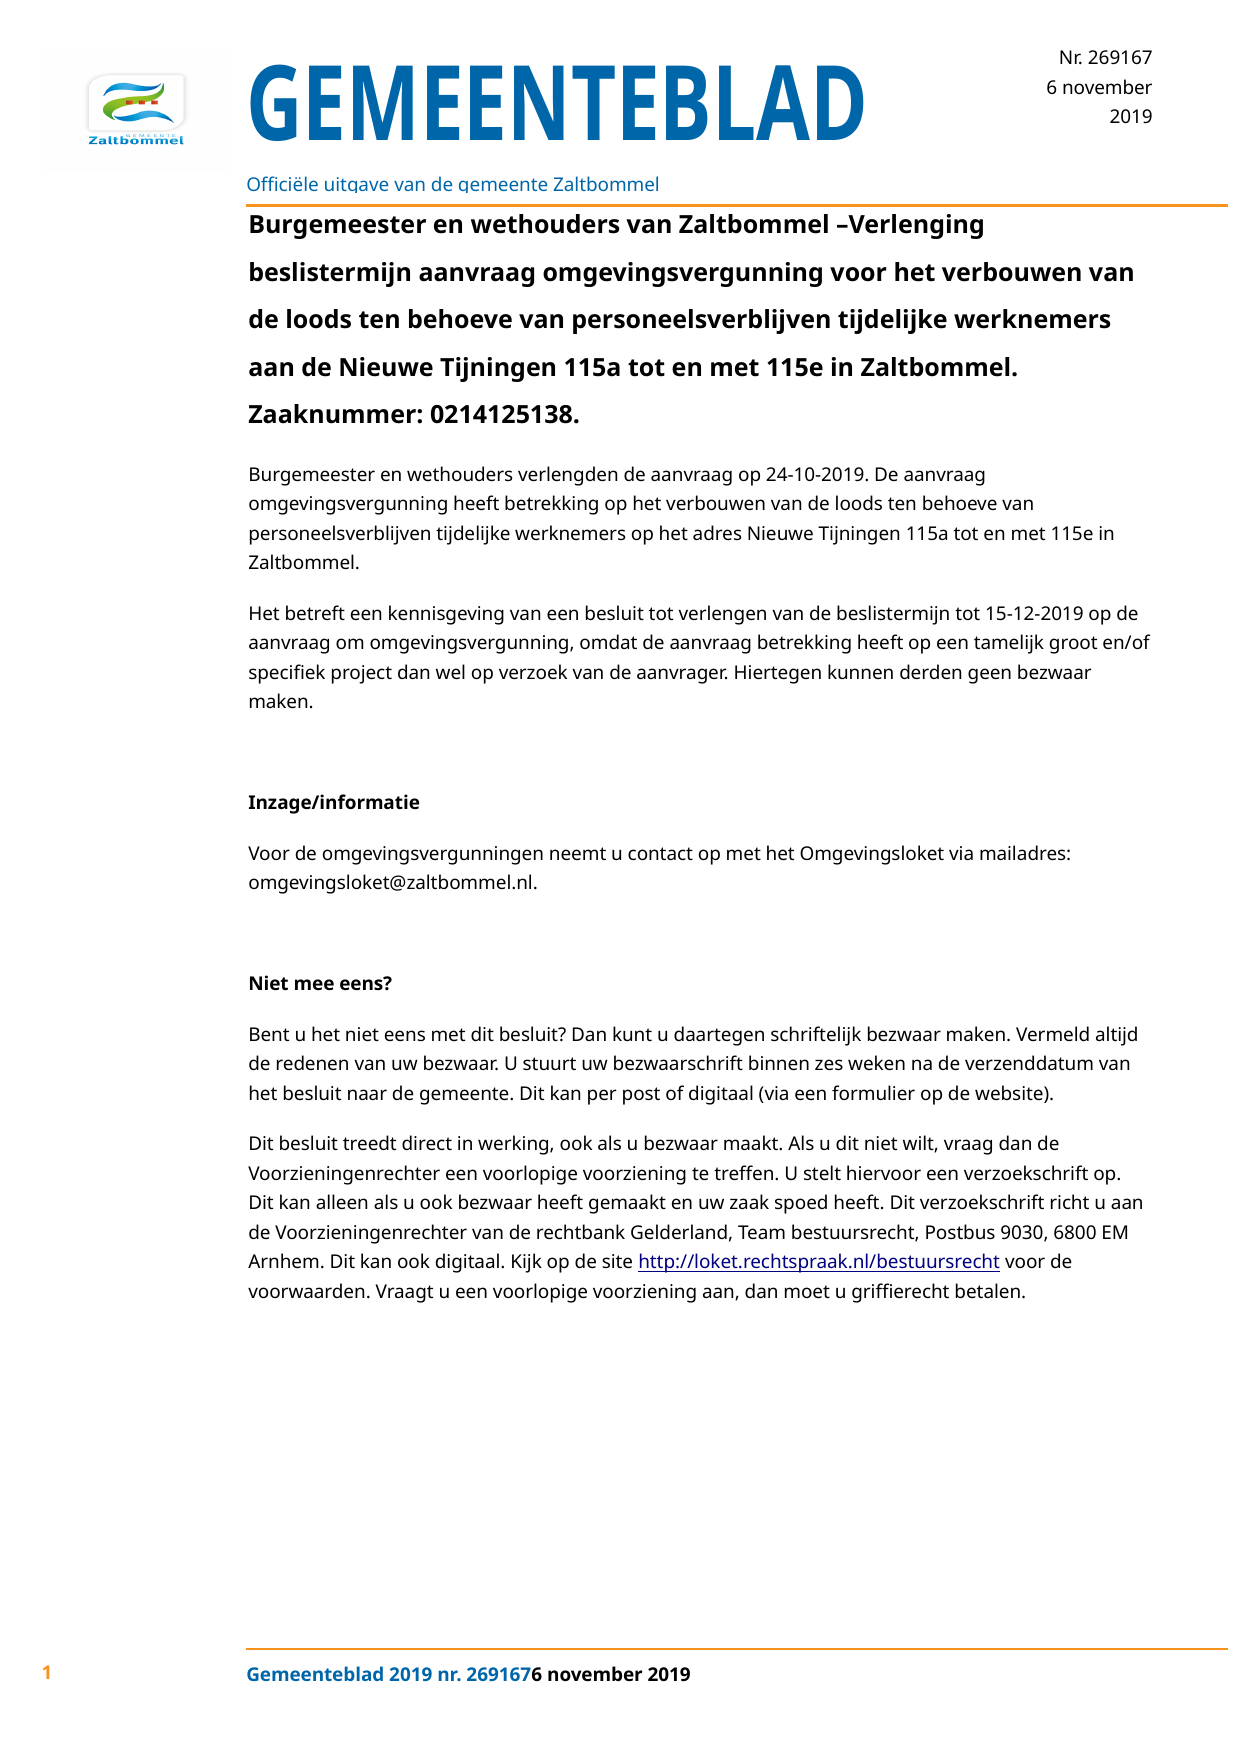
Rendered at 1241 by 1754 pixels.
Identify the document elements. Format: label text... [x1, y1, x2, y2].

text Dit besluit treedt direct in werking, ook als u bezwaar maakt. Als u dit niet wilt, vraag dan de Voorzieningenrechter een voorlopige voorziening te treffen. U stelt hiervoor een verzoekschrift op. Dit kan alleen als u ook bezwaar heeft gemaakt en uw zaak spoed heeft. Dit verzoekschrift richt u aan de Voorzieningenrechter van de rechtbank Gelderland, Team bestuursrecht, Postbus 9030, 6800 EM Arnhem. Dit kan ook digitaal. Kijk op de site http://loket.rechtspraak.nl/bestuursrecht voor de voorwaarden. Vraagt u een voorlopige voorziening aan, dan moet u griffierecht betalen. [248, 1130, 1152, 1304]
text Burgemeester en wethouders van Zaltbommel –Verlenging beslistermijn aanvraag omgevingsvergunning voor het verbouwen van de loods ten behoeve van personeelsverblijven tijdelijke werknemers aan de Nieuwe Tijningen 115a tot en met 115e in Zaltbommel. Zaaknummer: 0214125138. [248, 207, 1152, 431]
text Voor de omgevingsvergunningen neemt u contact op met het Omgevingsloket via mailadres: omgevingsloket@zaltbommel.nl. [248, 840, 1152, 895]
text Inzage/informatie [248, 789, 1152, 815]
text Het betreft een kennisgeving van een besluit tot verlengen van de beslistermijn tot 15-12-2019 op de aanvraag om omgevingsvergunning, omdat de aanvraag betrekking heeft op een tamelijk groot en/of specifiek project dan wel op verzoek van de aanvrager. Hiertegen kunnen derden geen bezwaar maken. [248, 600, 1152, 714]
text Niet mee eens? [248, 970, 1152, 996]
picture [41, 47, 231, 172]
text Burgemeester en wethouders verlengden de aanvraag op 24-10-2019. De aanvraag omgevingsvergunning heeft betrekking op het verbouwen van de loods ten behoeve van personeelsverblijven tijdelijke werknemers op het adres Nieuwe Tijningen 115a tot en met 115e in Zaltbommel. [248, 461, 1152, 575]
text Bent u het niet eens met dit besluit? Dan kunt u daartegen schriftelijk bezwaar maken. Vermeld altijd de redenen van uw bezwaar. U stuurt uw bezwaarschrift binnen zes weken na de verzenddatum van het besluit naar de gemeente. Dit kan per post of digitaal (via een formulier op de website). [248, 1021, 1152, 1106]
